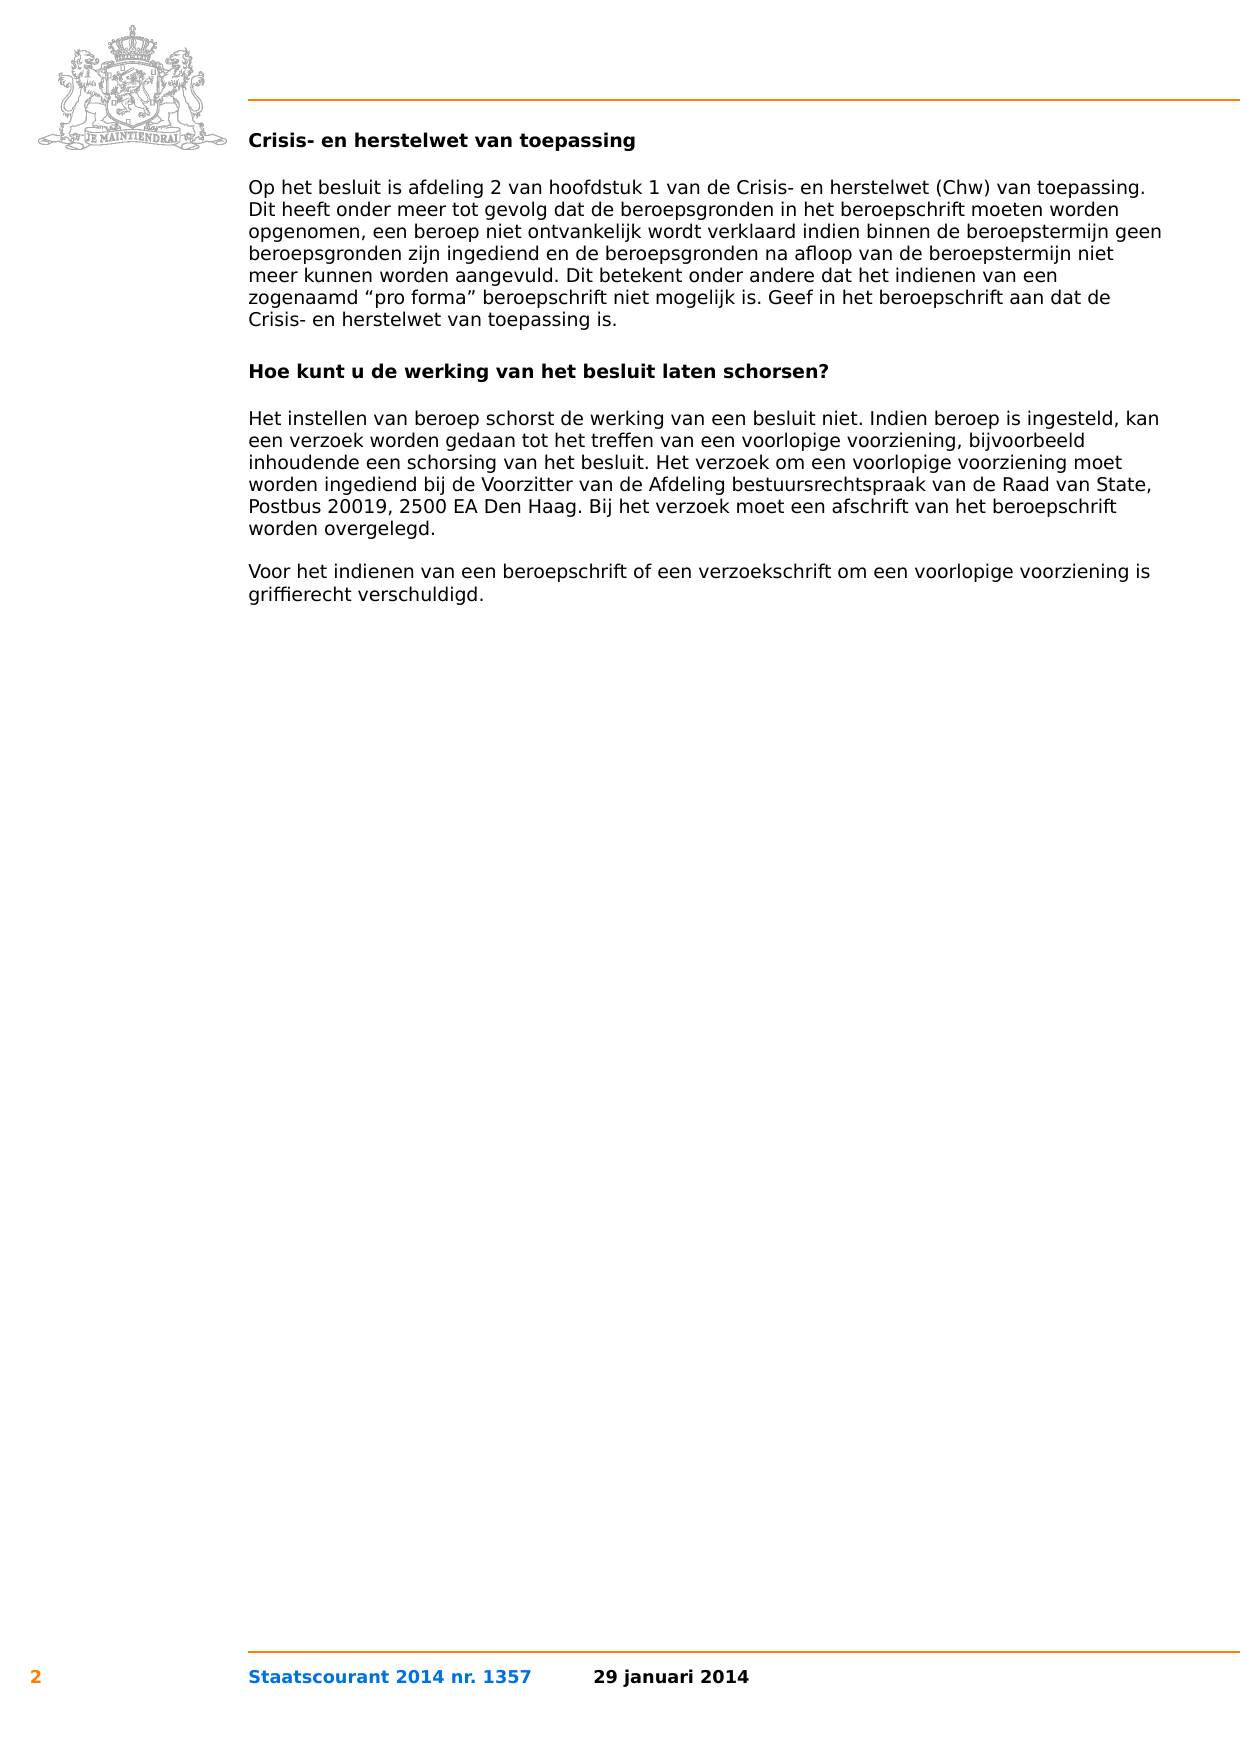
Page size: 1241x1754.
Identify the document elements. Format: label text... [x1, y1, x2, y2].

subtitle Hoe kunt u de werking van het besluit laten schorsen? [248, 361, 1163, 383]
text Voor het indienen van een beroepschrift of een verzoekschrift om een voorlopige voorziening is griffierecht verschuldigd. [248, 561, 1163, 605]
text Op het besluit is afdeling 2 van hoofdstuk 1 van de Crisis- en herstelwet (Chw) van toepassing. Dit heeft onder meer tot gevolg dat de beroepsgronden in het beroepschrift moeten worden opgenomen, een beroep niet ontvankelijk wordt verklaard indien binnen de beroepstermijn geen beroepsgronden zijn ingediend en de beroepsgronden na afloop van de beroepstermijn niet meer kunnen worden aangevuld. Dit betekent onder andere dat het indienen van een zogenaamd “pro forma” beroepschrift niet mogelijk is. Geef in het beroepschrift aan dat de Crisis- en herstelwet van toepassing is. [248, 177, 1163, 331]
picture [38, 25, 227, 150]
subtitle Crisis- en herstelwet van toepassing [248, 130, 1163, 152]
text Het instellen van beroep schorst de werking van een besluit niet. Indien beroep is ingesteld, kan een verzoek worden gedaan tot het treffen van een voorlopige voorziening, bijvoorbeeld inhoudende een schorsing van het besluit. Het verzoek om een voorlopige voorziening moet worden ingediend bij de Voorzitter van de Afdeling bestuursrechtspraak van de Raad van State, Postbus 20019, 2500 EA Den Haag. Bij het verzoek moet een afschrift van het beroepschrift worden overgelegd. [248, 408, 1163, 539]
